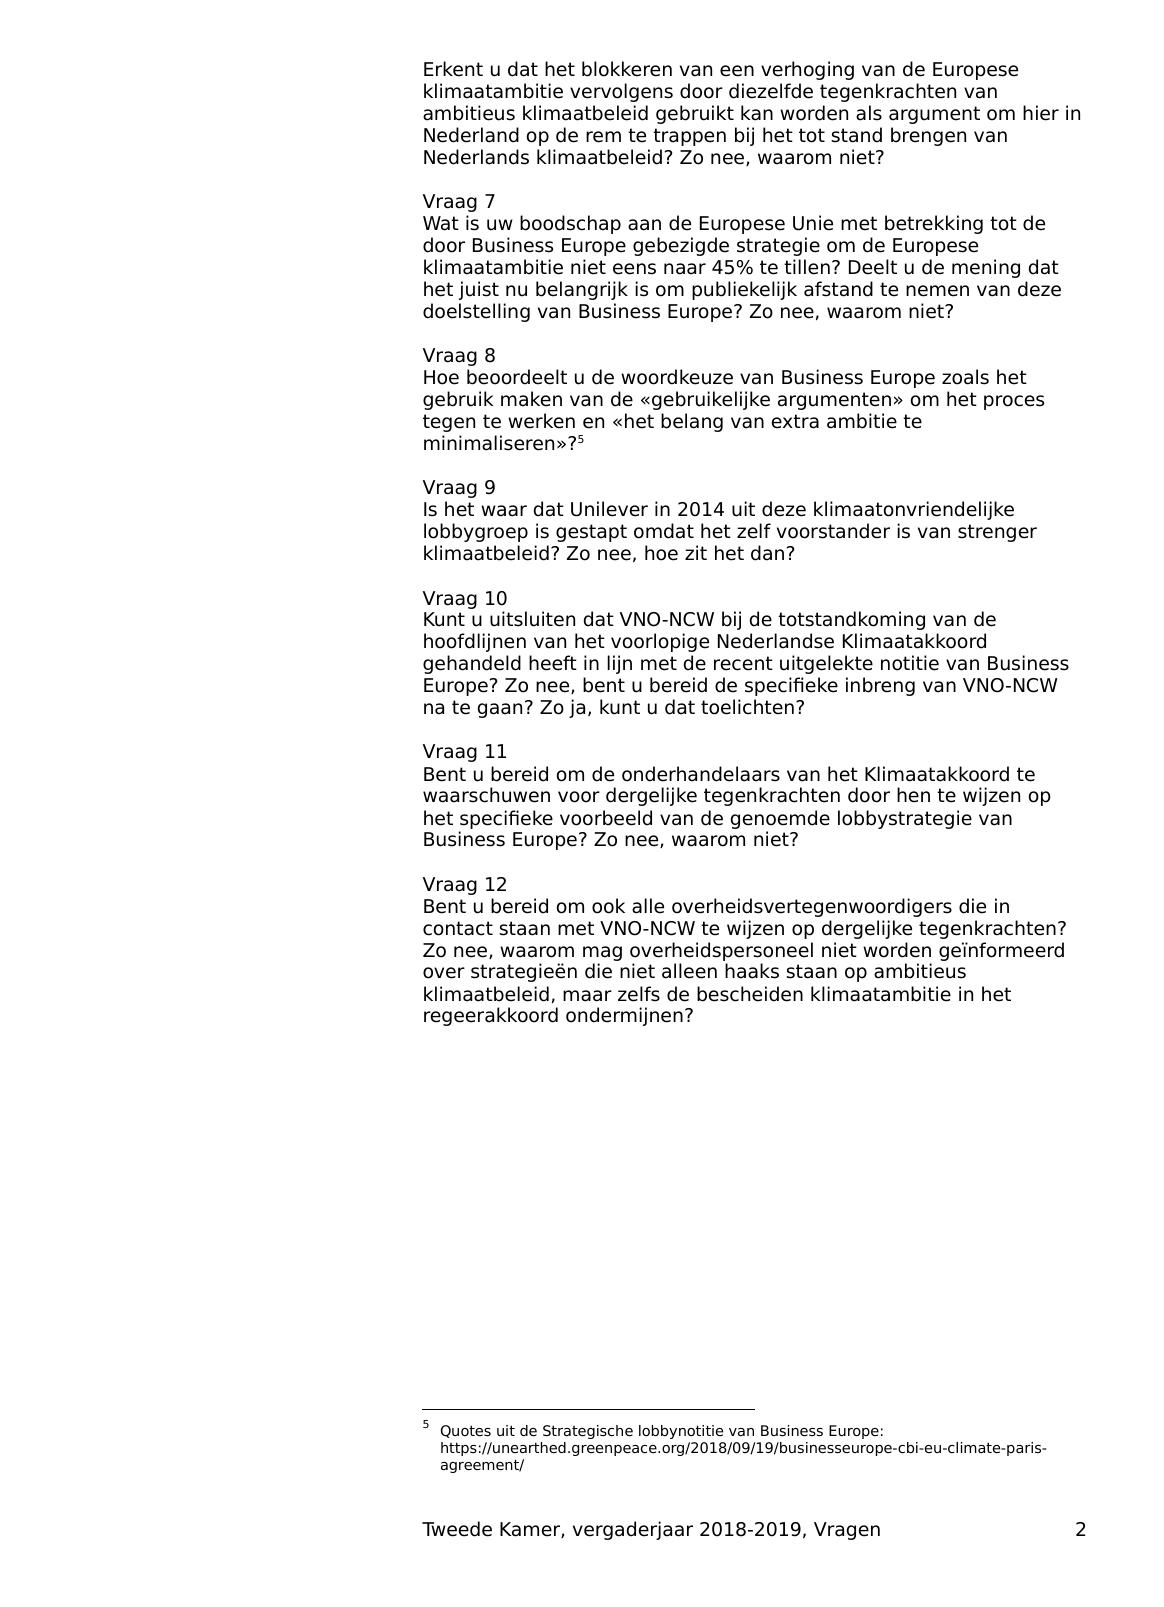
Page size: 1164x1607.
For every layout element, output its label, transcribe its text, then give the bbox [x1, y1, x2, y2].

text Erkent u dat het blokkeren van een verhoging van de Europese klimaatambitie vervolgens door diezelfde tegenkrachten van ambitieus klimaatbeleid gebruikt kan worden als argument om hier in Nederland op de rem te trappen bij het tot stand brengen van Nederlands klimaatbeleid? Zo nee, waarom niet? [422, 59, 1087, 169]
text Is het waar dat Unilever in 2014 uit deze klimaatonvriendelijke lobbygroep is gestapt omdat het zelf voorstander is van strenger klimaatbeleid? Zo nee, hoe zit het dan? [422, 499, 1087, 565]
text Bent u bereid om de onderhandelaars van het Klimaatakkoord te waarschuwen voor dergelijke tegenkrachten door hen te wijzen op het specifieke voorbeeld van de genoemde lobbystrategie van Business Europe? Zo nee, waarom niet? [422, 763, 1087, 851]
text Vraag 12 [422, 873, 1087, 896]
text Bent u bereid om ook alle overheidsvertegenwoordigers die in contact staan met VNO-NCW te wijzen op dergelijke tegenkrachten? Zo nee, waarom mag overheidspersoneel niet worden geïnformeerd over strategieën die niet alleen haaks staan op ambitieus klimaatbeleid, maar zelfs de bescheiden klimaatambitie in het regeerakkoord ondermijnen? [422, 896, 1087, 1027]
text Wat is uw boodschap aan de Europese Unie met betrekking tot de door Business Europe gebezigde strategie om de Europese klimaatambitie niet eens naar 45% te tillen? Deelt u de mening dat het juist nu belangrijk is om publiekelijk afstand te nemen van deze doelstelling van Business Europe? Zo nee, waarom niet? [422, 213, 1087, 323]
text Kunt u uitsluiten dat VNO-NCW bij de totstandkoming van de hoofdlijnen van het voorlopige Nederlandse Klimaatakkoord gehandeld heeft in lijn met de recent uitgelekte notitie van Business Europe? Zo nee, bent u bereid de specifieke inbreng van VNO-NCW na te gaan? Zo ja, kunt u dat toelichten? [422, 609, 1087, 719]
text Vraag 7 [422, 191, 1087, 213]
text Vraag 10 [422, 587, 1087, 609]
text Quotes uit de Strategische lobbynotitie van Business Europe: https://unearthed.greenpeace.org/2018/09/19/businesseurope-cbi-eu-climate-paris-agreement/ [422, 1418, 1087, 1474]
text Vraag 9 [422, 477, 1087, 499]
text Vraag 8 [422, 345, 1087, 367]
text Hoe beoordeelt u de woordkeuze van Business Europe zoals het gebruik maken van de «gebruikelijke argumenten» om het proces tegen te werken en «het belang van extra ambitie te minimaliseren»? [422, 367, 1087, 455]
text Vraag 11 [422, 741, 1087, 763]
